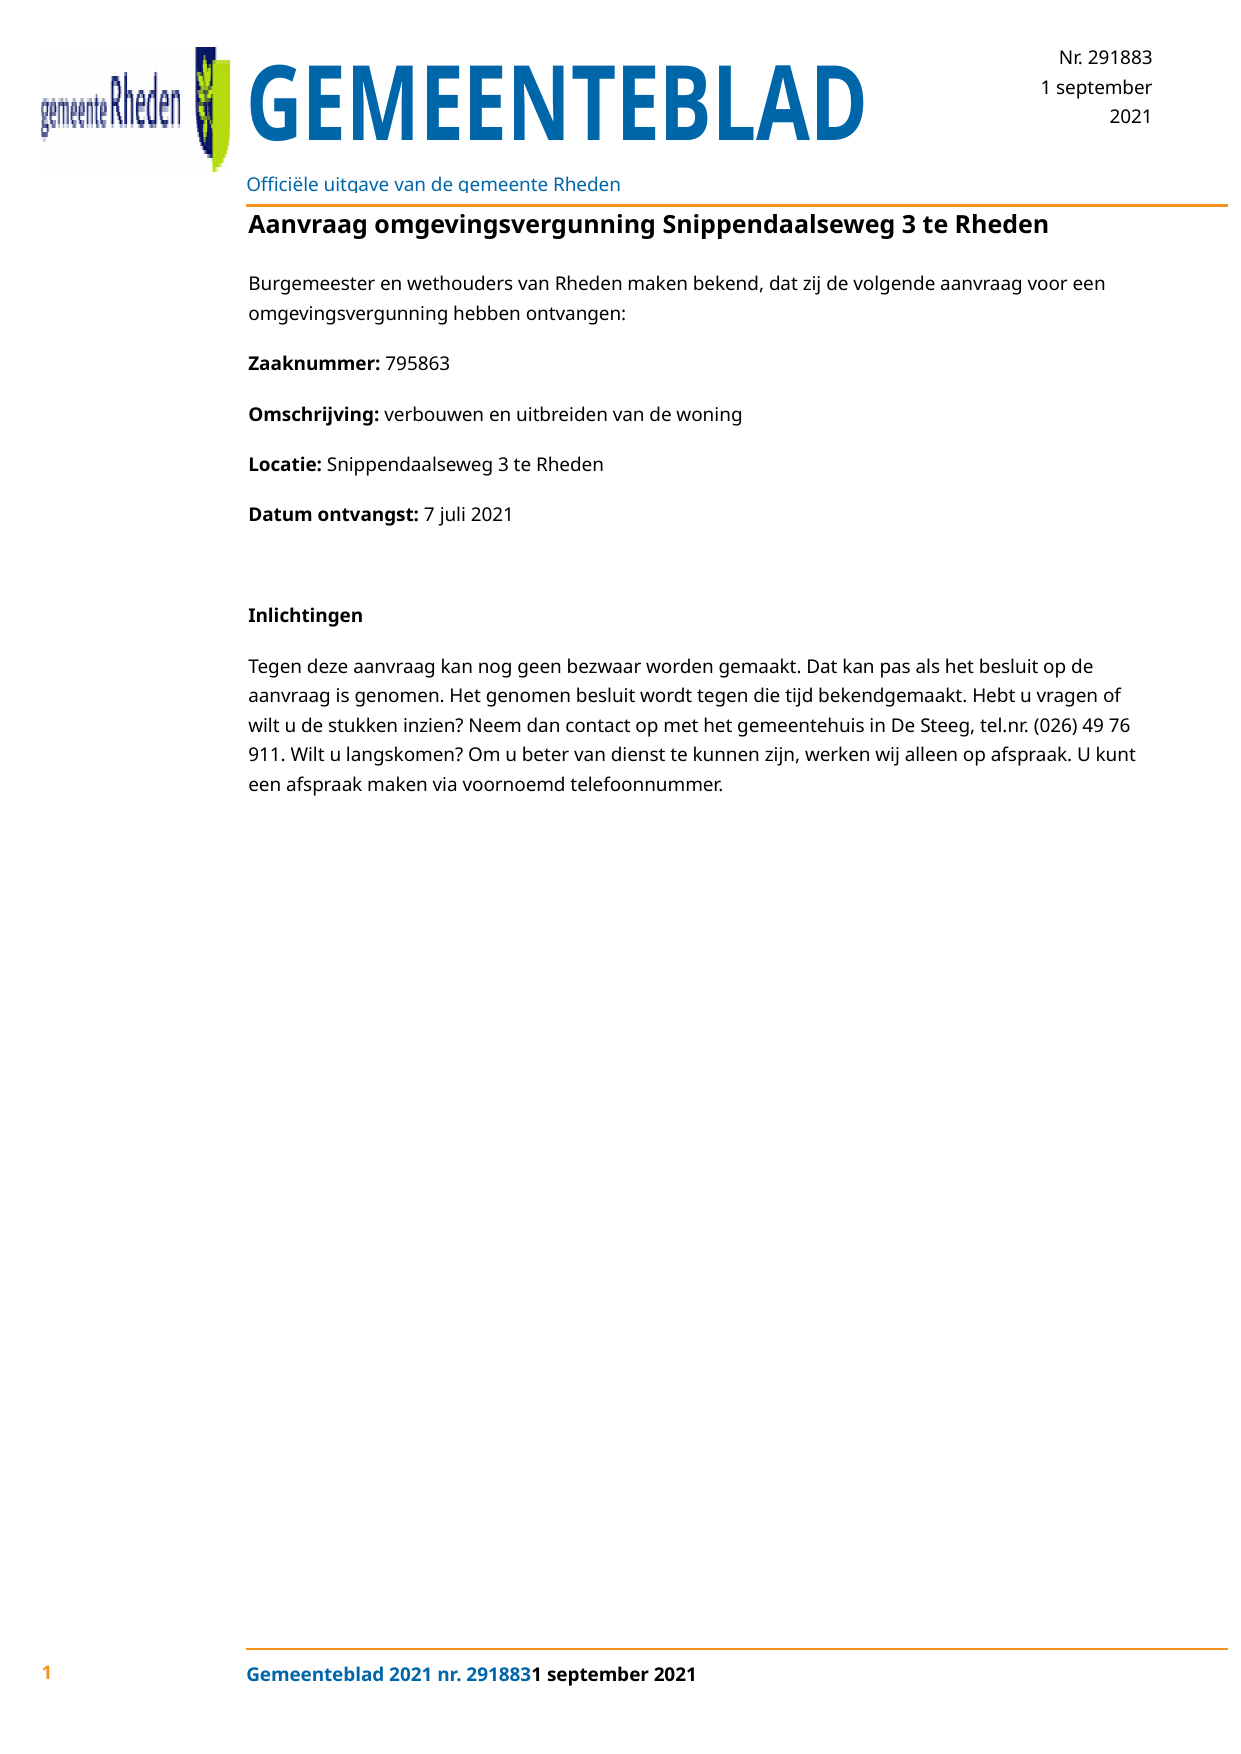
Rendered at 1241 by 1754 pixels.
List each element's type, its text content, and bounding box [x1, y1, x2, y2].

text Zaaknummer: 795863 [248, 350, 1152, 376]
text Locatie: Snippendaalseweg 3 te Rheden [248, 451, 1152, 477]
text Datum ontvangst: 7 juli 2021 [248, 502, 1152, 527]
text Inlichtingen [248, 602, 1152, 628]
picture [41, 47, 231, 172]
text Aanvraag omgevingsvergunning Snippendaalseweg 3 te Rheden [248, 207, 1152, 241]
text Omschrijving: verbouwen en uitbreiden van de woning [248, 401, 1152, 426]
text Tegen deze aanvraag kan nog geen bezwaar worden gemaakt. Dat kan pas als het besluit op de aanvraag is genomen. Het genomen besluit wordt tegen die tijd bekendgemaakt. Hebt u vragen of wilt u de stukken inzien? Neem dan contact op met het gemeentehuis in De Steeg, tel.nr. (026) 49 76 911. Wilt u langskomen? Om u beter van dienst te kunnen zijn, werken wij alleen op afspraak. U kunt een afspraak maken via voornoemd telefoonnummer. [248, 653, 1152, 797]
text Burgemeester en wethouders van Rheden maken bekend, dat zij de volgende aanvraag voor een omgevingsvergunning hebben ontvangen: [248, 270, 1152, 326]
